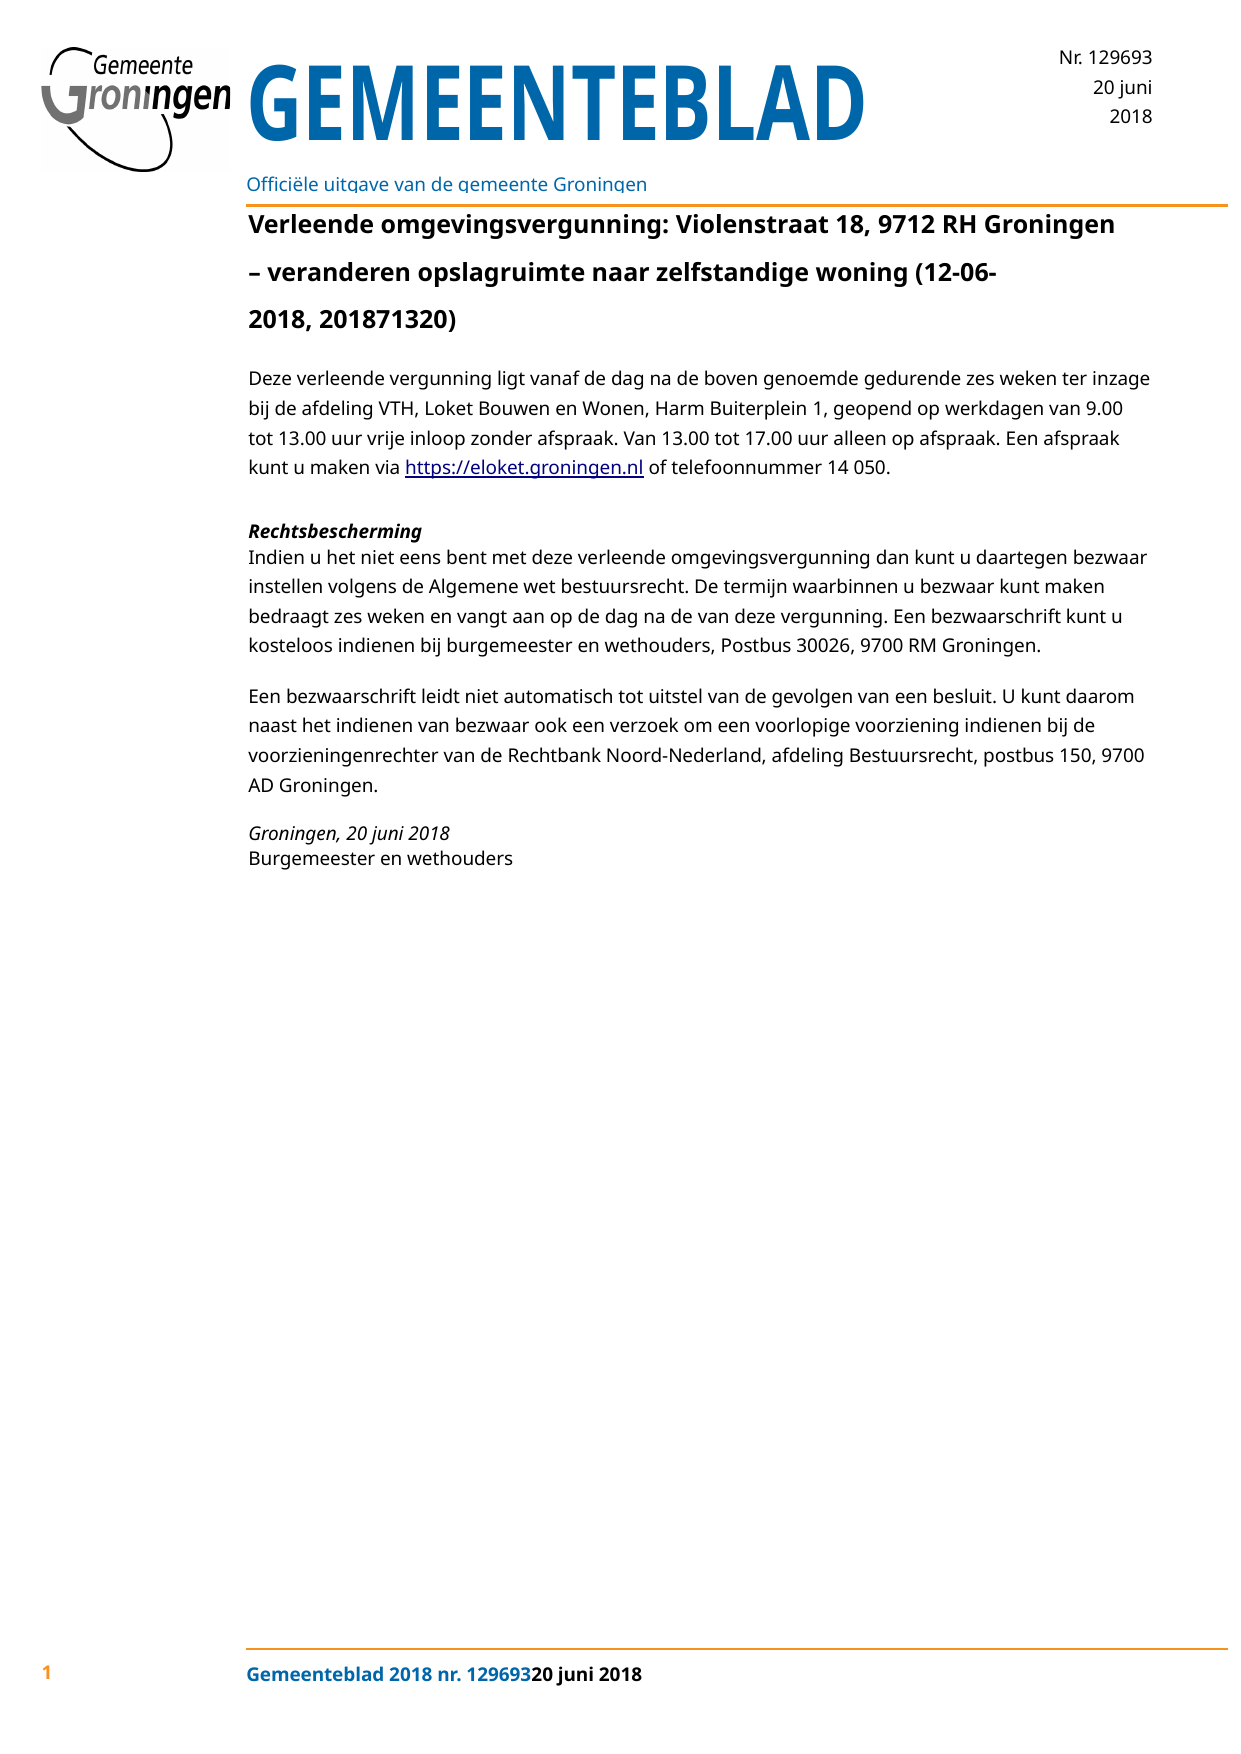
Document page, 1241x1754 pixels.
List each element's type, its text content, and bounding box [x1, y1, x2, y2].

text Groningen, 20 juni 2018 [248, 820, 1152, 845]
text Burgemeester en wethouders [248, 845, 1152, 871]
text Deze verleende vergunning ligt vanaf de dag na de boven genoemde gedurende zes weken ter inzage bij de afdeling VTH, Loket Bouwen en Wonen, Harm Buiterplein 1, geopend op werkdagen van 9.00 tot 13.00 uur vrije inloop zonder afspraak. Van 13.00 tot 17.00 uur alleen op afspraak. Een afspraak kunt u maken via https://eloket.groningen.nl of telefoonnummer 14 050. [248, 366, 1152, 480]
picture [41, 47, 231, 172]
text Rechtsbescherming [248, 518, 1152, 544]
text Verleende omgevingsvergunning: Violenstraat 18, 9712 RH Groningen – veranderen opslagruimte naar zelfstandige woning (12-06-2018, 201871320) [248, 207, 1152, 336]
text Indien u het niet eens bent met deze verleende omgevingsvergunning dan kunt u daartegen bezwaar instellen volgens de Algemene wet bestuursrecht. De termijn waarbinnen u bezwaar kunt maken bedraagt zes weken en vangt aan op de dag na de van deze vergunning. Een bezwaarschrift kunt u kosteloos indienen bij burgemeester en wethouders, Postbus 30026, 9700 RM Groningen. [248, 544, 1152, 658]
text Een bezwaarschrift leidt niet automatisch tot uitstel van de gevolgen van een besluit. U kunt daarom naast het indienen van bezwaar ook een verzoek om een voorlopige voorziening indienen bij de voorzieningenrechter van de Rechtbank Noord-Nederland, afdeling Bestuursrecht, postbus 150, 9700 AD Groningen. [248, 683, 1152, 798]
